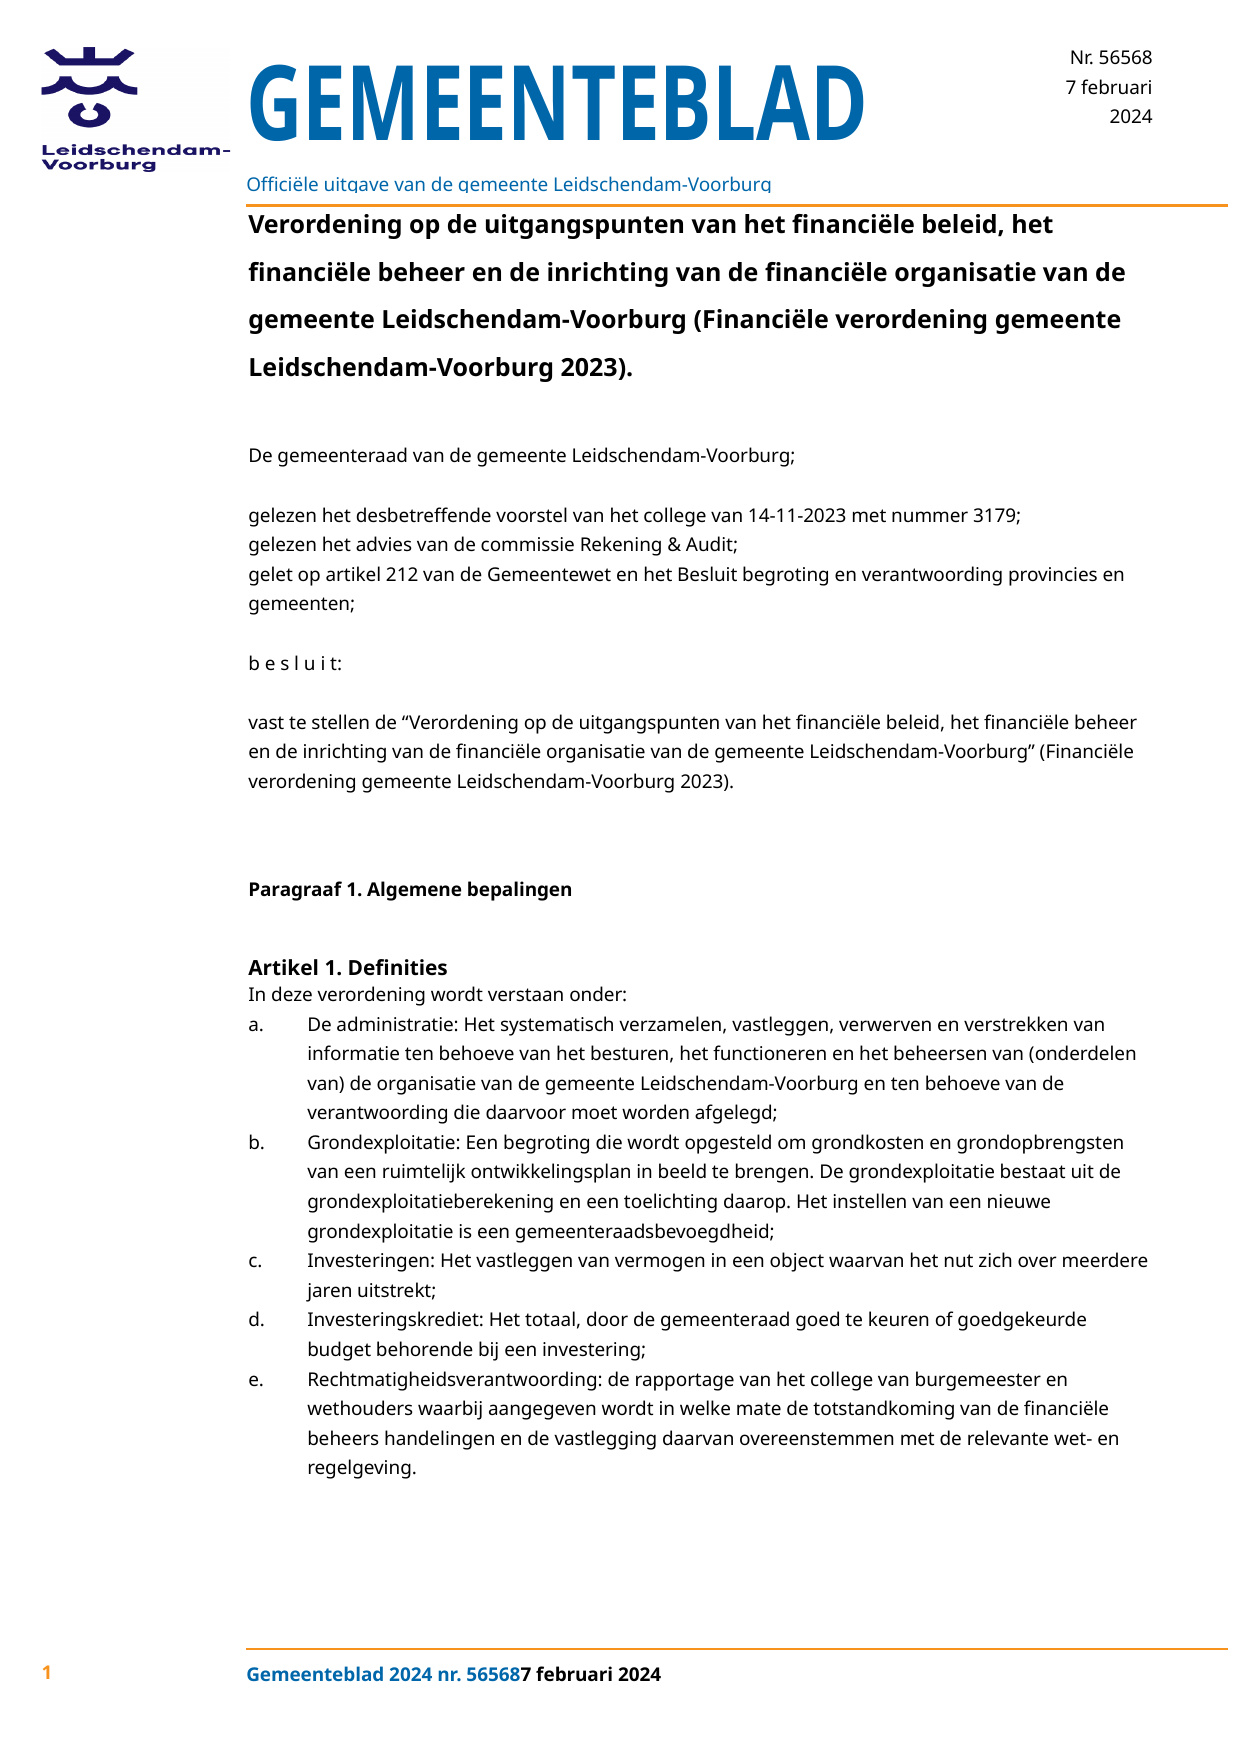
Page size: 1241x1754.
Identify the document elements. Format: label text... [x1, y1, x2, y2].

text gelet op artikel 212 van de Gemeentewet en het Besluit begroting en verantwoording provincies en gemeenten; [248, 561, 1152, 616]
list De administratie: Het systematisch verzamelen, vastleggen, verwerven en verstrekken van informatie ten behoeve van het besturen, het functioneren en het beheersen van (onderdelen van) de organisatie van de gemeente Leidschendam-Voorburg en ten behoeve van de verantwoording die daarvoor moet worden afgelegd; [248, 1011, 1152, 1125]
text De gemeenteraad van de gemeente Leidschendam-Voorburg; [248, 443, 1152, 468]
text Artikel 1. Definities [248, 953, 1152, 981]
text Paragraaf 1. Algemene bepalingen [248, 877, 1152, 902]
picture [41, 47, 231, 172]
text b e s l u i t: [248, 650, 1152, 676]
list Investeringskrediet: Het totaal, door de gemeenteraad goed te keuren of goedgekeurde budget behorende bij een investering; [248, 1307, 1152, 1362]
text Verordening op de uitgangspunten van het financiële beleid, het financiële beheer en de inrichting van de financiële organisatie van de gemeente Leidschendam-Voorburg (Financiële verordening gemeente Leidschendam-Voorburg 2023). [248, 207, 1152, 384]
text gelezen het desbetreffende voorstel van het college van 14-11-2023 met nummer 3179; [248, 502, 1152, 528]
text gelezen het advies van de commissie Rekening & Audit; [248, 531, 1152, 557]
list Grondexploitatie: Een begroting die wordt opgesteld om grondkosten en grondopbrengsten van een ruimtelijk ontwikkelingsplan in beeld te brengen. De grondexploitatie bestaat uit de grondexploitatieberekening en een toelichting daarop. Het instellen van een nieuwe grondexploitatie is een gemeenteraadsbevoegdheid; [248, 1129, 1152, 1243]
list Investeringen: Het vastleggen van vermogen in een object waarvan het nut zich over meerdere jaren uitstrekt; [248, 1247, 1152, 1303]
text In deze verordening wordt verstaan onder: [248, 981, 1152, 1007]
text vast te stellen de “Verordening op de uitgangspunten van het financiële beleid, het financiële beheer en de inrichting van de financiële organisatie van de gemeente Leidschendam-Voorburg” (Financiële verordening gemeente Leidschendam-Voorburg 2023). [248, 709, 1152, 794]
list Rechtmatigheidsverantwoording: de rapportage van het college van burgemeester en wethouders waarbij aangegeven wordt in welke mate de totstandkoming van de financiële beheers handelingen en de vastlegging daarvan overeenstemmen met de relevante wet- en regelgeving. [248, 1366, 1152, 1480]
